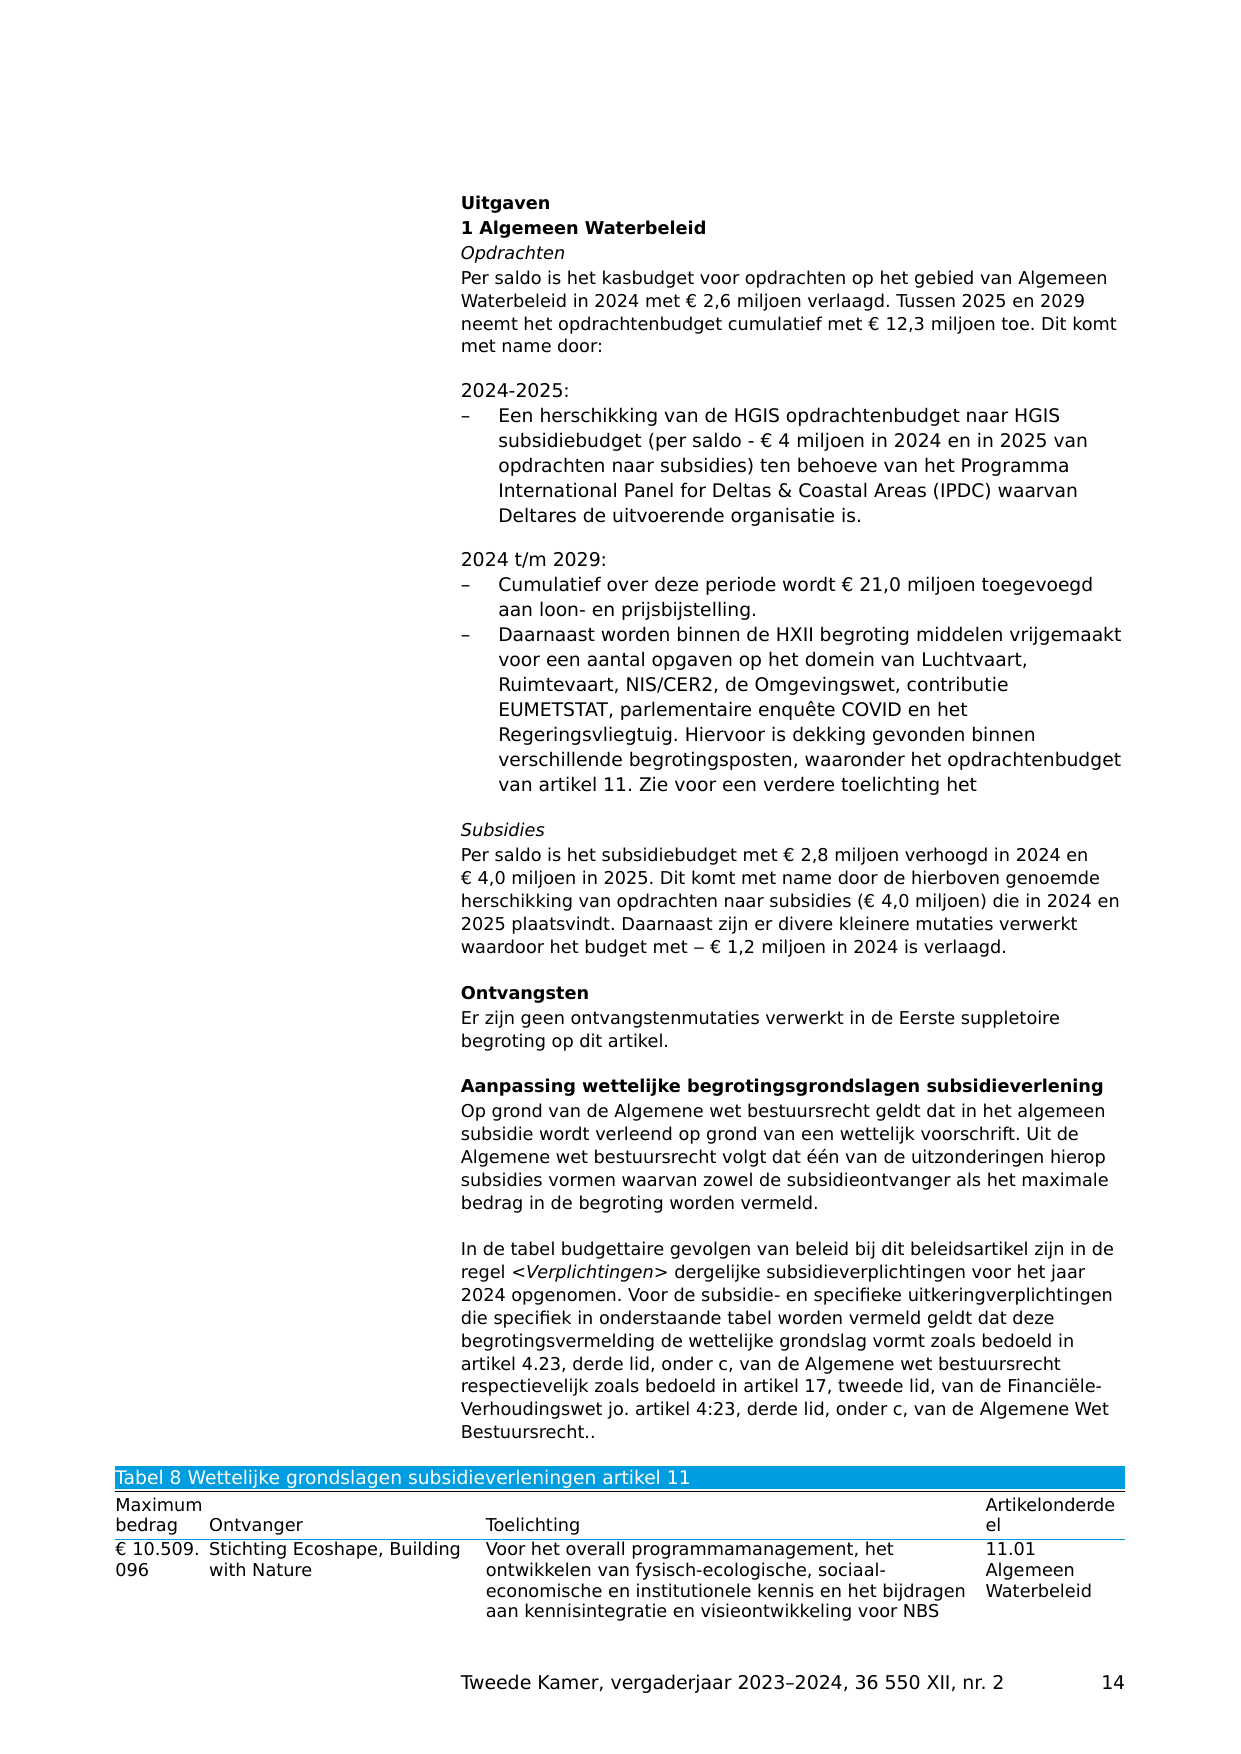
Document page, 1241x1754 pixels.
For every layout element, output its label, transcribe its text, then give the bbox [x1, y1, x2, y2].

table_cell Maximum bedrag [115, 1492, 206, 1539]
text Aanpassing wettelijke begrotingsgrondslagen subsidieverlening [461, 1074, 1125, 1097]
text Uitgaven [461, 191, 1125, 214]
text In de tabel budgettaire gevolgen van beleid bij dit beleidsartikel zijn in de regel <Verplichtingen> dergelijke subsidieverplichtingen voor het jaar 2024 opgenomen. Voor de subsidie- en specifieke uitkeringverplichtingen die specifiek in onderstaande tabel worden vermeld geldt dat deze begrotingsvermelding de wettelijke grondslag vormt zoals bedoeld in artikel 4.23, derde lid, onder c, van de Algemene wet bestuursrecht respectievelijk zoals bedoeld in artikel 17, tweede lid, van de Financiële-Verhoudingswet jo. artikel 4:23, derde lid, onder c, van de Algemene Wet Bestuursrecht.. [461, 1237, 1125, 1443]
table_cell Artikelonderdeel [983, 1492, 1125, 1539]
text Op grond van de Algemene wet bestuursrecht geldt dat in het algemeen subsidie wordt verleend op grond van een wettelijk voorschrift. Uit de Algemene wet bestuursrecht volgt dat één van de uitzonderingen hierop subsidies vormen waarvan zowel de subsidieontvanger als het maximale bedrag in de begroting worden vermeld. [461, 1099, 1125, 1214]
text Per saldo is het kasbudget voor opdrachten op het gebied van Algemeen Waterbeleid in 2024 met € 2,6 miljoen verlaagd. Tussen 2025 en 2029 neemt het opdrachtenbudget cumulatief met € 12,3 miljoen toe. Dit komt met name door: [461, 266, 1125, 357]
list Daarnaast worden binnen de HXII begroting middelen vrijgemaakt voor een aantal opgaven op het domein van Luchtvaart, Ruimtevaart, NIS/CER2, de Omgevingswet, contributie EUMETSTAT, parlementaire enquête COVID en het Regeringsvliegtuig. Hiervoor is dekking gevonden binnen verschillende begrotingsposten, waaronder het opdrachtenbudget van artikel 11. Zie voor een verdere toelichting het [461, 621, 1125, 796]
table_cell € 10.509.096 [115, 1540, 206, 1622]
table_cell Toelichting [483, 1492, 982, 1539]
table_cell Stichting Ecoshape, Building with Nature [206, 1540, 483, 1622]
table_cell Voor het overall programmamanagement, het ontwikkelen van fysisch-ecologische, sociaal-economische en institutionele kennis en het bĳdragen aan kennisintegratie en visieontwikkeling voor NBS [483, 1540, 982, 1622]
text 2024 t/m 2029: [461, 549, 1125, 571]
text 1 Algemeen Waterbeleid [461, 216, 1125, 239]
table_cell Ontvanger [206, 1492, 483, 1539]
text Opdrachten [461, 241, 1125, 264]
list Cumulatief over deze periode wordt € 21,0 miljoen toegevoegd aan loon- en prijsbijstelling. [461, 571, 1125, 621]
text Per saldo is het subsidiebudget met € 2,8 miljoen verhoogd in 2024 en € 4,0 miljoen in 2025. Dit komt met name door de hierboven genoemde herschikking van opdrachten naar subsidies (€ 4,0 miljoen) die in 2024 en 2025 plaatsvindt. Daarnaast zijn er divere kleinere mutaties verwerkt waardoor het budget met ‒ € 1,2 miljoen in 2024 is verlaagd. [461, 843, 1125, 958]
text Er zijn geen ontvangstenmutaties verwerkt in de Eerste suppletoire begroting op dit artikel. [461, 1006, 1125, 1052]
table_cell 11.01 Algemeen Waterbeleid [983, 1540, 1125, 1622]
text Ontvangsten [461, 981, 1125, 1004]
text Subsidies [461, 818, 1125, 841]
list Een herschikking van de HGIS opdrachtenbudget naar HGIS subsidiebudget (per saldo - € 4 miljoen in 2024 en in 2025 van opdrachten naar subsidies) ten behoeve van het Programma International Panel for Deltas & Coastal Areas (IPDC) waarvan Deltares de uitvoerende organisatie is. [461, 402, 1125, 527]
text 2024-2025: [461, 380, 1125, 402]
